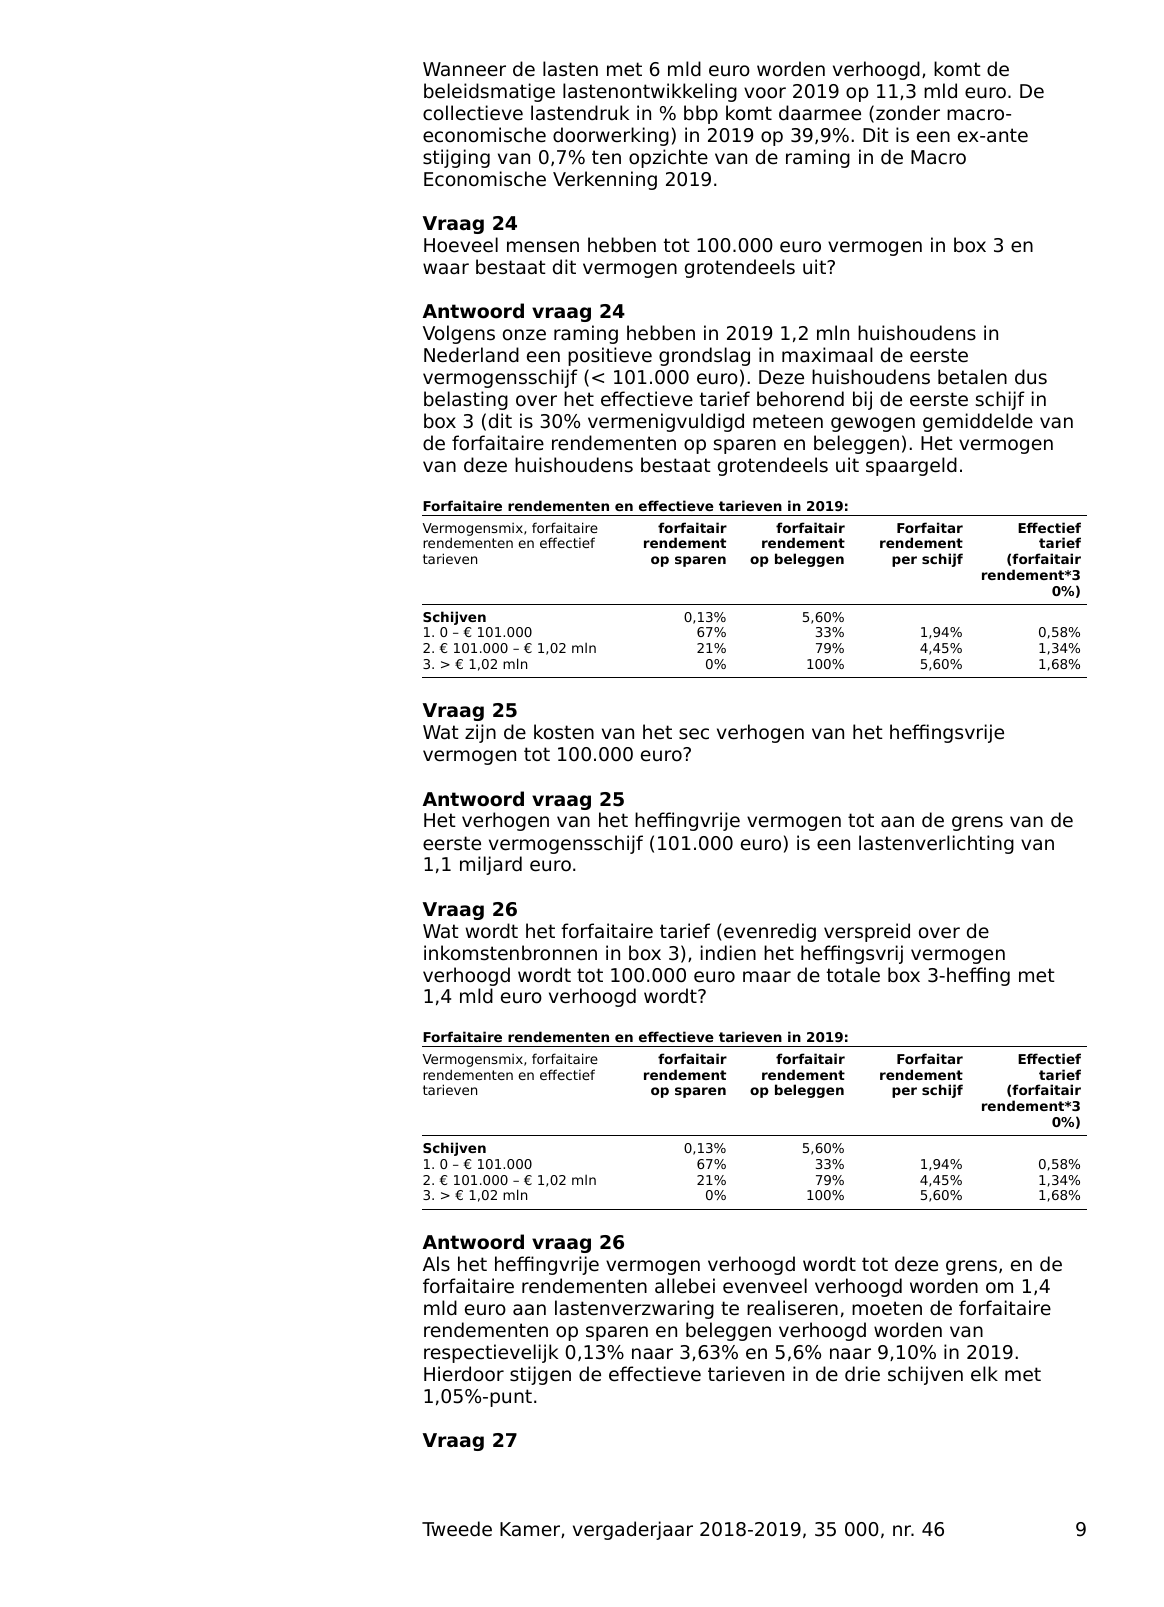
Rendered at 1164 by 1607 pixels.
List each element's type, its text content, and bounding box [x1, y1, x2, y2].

table_cell 21% [614, 1172, 732, 1188]
table_cell 4,45% [850, 1172, 968, 1188]
text Antwoord vraag 24 [422, 301, 1087, 323]
table_cell 33% [732, 625, 850, 641]
text Vraag 24 [422, 213, 1087, 235]
table_cell 1. 0 – € 101.000 [422, 625, 614, 641]
table_cell 3. > € 1,02 mln [422, 1188, 614, 1208]
table_cell 0,58% [969, 1157, 1087, 1172]
table_cell 3. > € 1,02 mln [422, 657, 614, 677]
table_cell 1. 0 – € 101.000 [422, 1157, 614, 1172]
table_cell 5,60% [850, 657, 968, 677]
table_cell [850, 1136, 968, 1157]
table_header Forfaitaire rendementen en effectieve tarieven in 2019: [422, 499, 1087, 515]
table_cell 1,68% [969, 1188, 1087, 1208]
table_cell 1,34% [969, 641, 1087, 657]
table_cell forfaitair rendement op beleggen [732, 516, 850, 604]
text Vraag 27 [422, 1430, 1087, 1452]
table_cell 1,94% [850, 1157, 968, 1172]
table_cell 5,60% [850, 1188, 968, 1208]
table_header Forfaitaire rendementen en effectieve tarieven in 2019: [422, 1030, 1087, 1046]
table_cell Effectief tarief (forfaitair rendement*30%) [969, 1047, 1087, 1135]
table_cell Effectief tarief (forfaitair rendement*30%) [969, 516, 1087, 604]
table_cell Vermogensmix, forfaitaire rendementen en effectief tarieven [422, 1047, 614, 1135]
text Wat wordt het forfaitaire tarief (evenredig verspreid over de inkomstenbronnen in box 3), indien het heffingsvrij vermogen verhoogd wordt tot 100.000 euro maar de totale box 3-heffing met 1,4 mld euro verhoogd wordt? [422, 921, 1087, 1008]
text Als het heffingvrije vermogen verhoogd wordt tot deze grens, en de forfaitaire rendementen allebei evenveel verhoogd worden om 1,4 mld euro aan lastenverzwaring te realiseren, moeten de forfaitaire rendementen op sparen en beleggen verhoogd worden van respectievelijk 0,13% naar 3,63% en 5,6% naar 9,10% in 2019. Hierdoor stijgen de effectieve tarieven in de drie schijven elk met 1,05%-punt. [422, 1254, 1087, 1407]
table_cell 100% [732, 1188, 850, 1208]
table_cell 0% [614, 657, 732, 677]
text Het verhogen van het heffingvrije vermogen tot aan de grens van de eerste vermogensschijf (101.000 euro) is een lastenverlichting van 1,1 miljard euro. [422, 810, 1087, 876]
table_cell [969, 605, 1087, 625]
table_cell Schijven [422, 605, 614, 625]
table_cell 0% [614, 1188, 732, 1208]
text Hoeveel mensen hebben tot 100.000 euro vermogen in box 3 en waar bestaat dit vermogen grotendeels uit? [422, 235, 1087, 279]
table_cell Forfaitar rendement per schijf [850, 516, 968, 604]
table_cell 67% [614, 1157, 732, 1172]
table_cell 1,68% [969, 657, 1087, 677]
text Wat zijn de kosten van het sec verhogen van het heffingsvrije vermogen tot 100.000 euro? [422, 722, 1087, 766]
text Vraag 25 [422, 700, 1087, 722]
table_cell 67% [614, 625, 732, 641]
text Wanneer de lasten met 6 mld euro worden verhoogd, komt de beleidsmatige lastenontwikkeling voor 2019 op 11,3 mld euro. De collectieve lastendruk in % bbp komt daarmee (zonder macro-economische doorwerking) in 2019 op 39,9%. Dit is een ex-ante stijging van 0,7% ten opzichte van de raming in de Macro Economische Verkenning 2019. [422, 59, 1087, 191]
table_cell 0,58% [969, 625, 1087, 641]
table_cell 5,60% [732, 1136, 850, 1157]
table_cell [969, 1136, 1087, 1157]
table_cell Schijven [422, 1136, 614, 1157]
table_cell 33% [732, 1157, 850, 1172]
table_cell 2. € 101.000 – € 1,02 mln [422, 1172, 614, 1188]
table_cell forfaitair rendement op sparen [614, 1047, 732, 1135]
table_cell 0,13% [614, 605, 732, 625]
table_cell forfaitair rendement op beleggen [732, 1047, 850, 1135]
table_cell 1,94% [850, 625, 968, 641]
table_cell 5,60% [732, 605, 850, 625]
text Vraag 26 [422, 898, 1087, 921]
table_cell 21% [614, 641, 732, 657]
table_cell 79% [732, 641, 850, 657]
table_cell [850, 605, 968, 625]
text Volgens onze raming hebben in 2019 1,2 mln huishoudens in Nederland een positieve grondslag in maximaal de eerste vermogensschijf (< 101.000 euro). Deze huishoudens betalen dus belasting over het effectieve tarief behorend bij de eerste schijf in box 3 (dit is 30% vermenigvuldigd meteen gewogen gemiddelde van de forfaitaire rendementen op sparen en beleggen). Het vermogen van deze huishoudens bestaat grotendeels uit spaargeld. [422, 323, 1087, 477]
table_cell 4,45% [850, 641, 968, 657]
table_cell 2. € 101.000 – € 1,02 mln [422, 641, 614, 657]
table_cell 1,34% [969, 1172, 1087, 1188]
text Antwoord vraag 26 [422, 1232, 1087, 1254]
table_cell 79% [732, 1172, 850, 1188]
table_cell Forfaitar rendement per schijf [850, 1047, 968, 1135]
table_cell Vermogensmix, forfaitaire rendementen en effectief tarieven [422, 516, 614, 604]
table_cell forfaitair rendement op sparen [614, 516, 732, 604]
table_cell 0,13% [614, 1136, 732, 1157]
text Antwoord vraag 25 [422, 788, 1087, 810]
table_cell 100% [732, 657, 850, 677]
